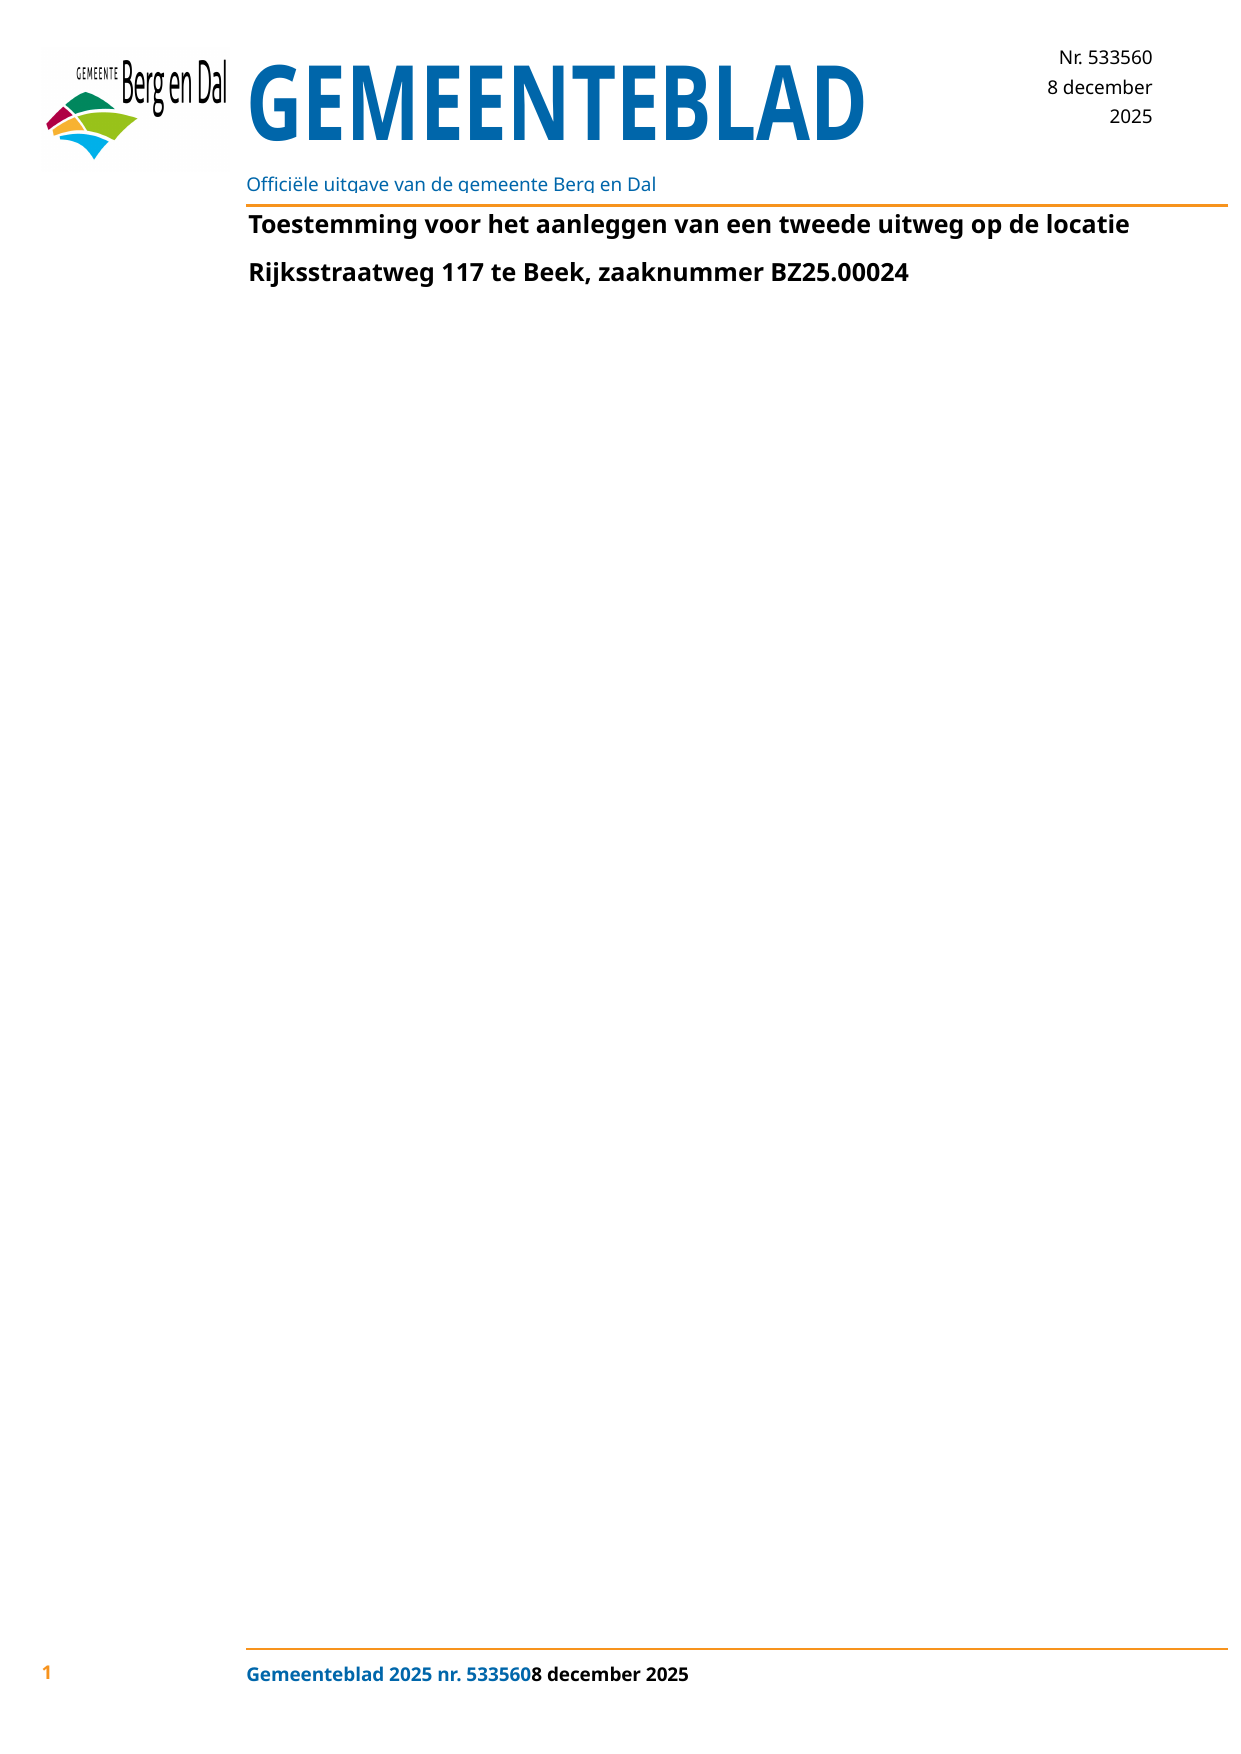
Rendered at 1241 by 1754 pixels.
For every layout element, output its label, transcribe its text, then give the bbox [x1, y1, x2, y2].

picture [41, 47, 231, 172]
text Toestemming voor het aanleggen van een tweede uitweg op de locatie Rijksstraatweg 117 te Beek, zaaknummer BZ25.00024 [248, 207, 1152, 288]
